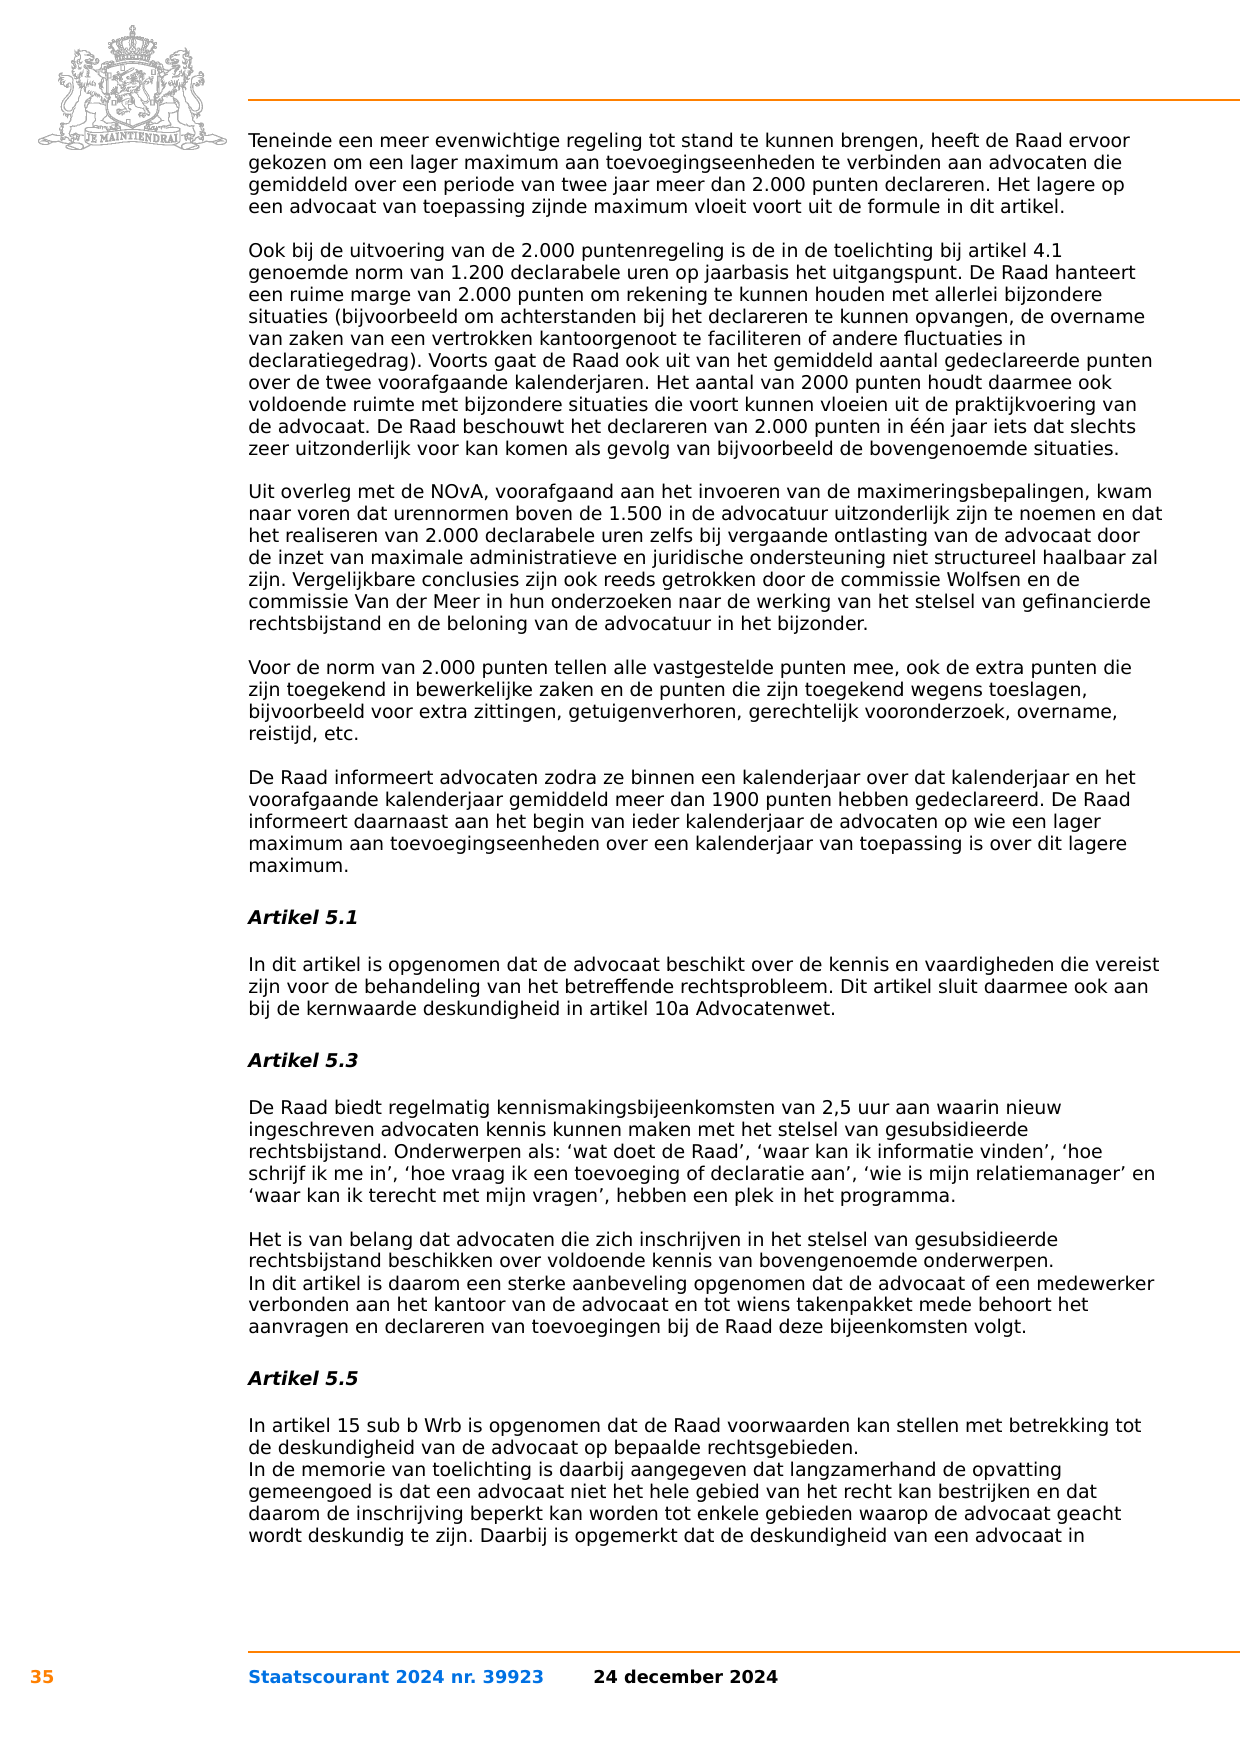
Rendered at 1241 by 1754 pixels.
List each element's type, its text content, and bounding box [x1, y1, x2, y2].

subtitle Artikel 5.1 [248, 907, 1163, 929]
subtitle Artikel 5.5 [248, 1368, 1163, 1390]
text De Raad biedt regelmatig kennismakingsbijeenkomsten van 2,5 uur aan waarin nieuw ingeschreven advocaten kennis kunnen maken met het stelsel van gesubsidieerde rechtsbijstand. Onderwerpen als: ‘wat doet de Raad’, ‘waar kan ik informatie vinden’, ‘hoe schrijf ik me in’, ‘hoe vraag ik een toevoeging of declaratie aan’, ‘wie is mijn relatiemanager’ en ‘waar kan ik terecht met mijn vragen’, hebben een plek in het programma. [248, 1097, 1163, 1207]
text Teneinde een meer evenwichtige regeling tot stand te kunnen brengen, heeft de Raad ervoor gekozen om een lager maximum aan toevoegingseenheden te verbinden aan advocaten die gemiddeld over een periode van twee jaar meer dan 2.000 punten declareren. Het lagere op een advocaat van toepassing zijnde maximum vloeit voort uit de formule in dit artikel. [248, 130, 1163, 218]
text In dit artikel is opgenomen dat de advocaat beschikt over de kennis en vaardigheden die vereist zijn voor de behandeling van het betreffende rechtsprobleem. Dit artikel sluit daarmee ook aan bij de kernwaarde deskundigheid in artikel 10a Advocatenwet. [248, 954, 1163, 1020]
text In artikel 15 sub b Wrb is opgenomen dat de Raad voorwaarden kan stellen met betrekking tot de deskundigheid van de advocaat op bepaalde rechtsgebieden. [248, 1415, 1163, 1459]
text In dit artikel is daarom een sterke aanbeveling opgenomen dat de advocaat of een medewerker verbonden aan het kantoor van de advocaat en tot wiens takenpakket mede behoort het aanvragen en declareren van toevoegingen bij de Raad deze bijeenkomsten volgt. [248, 1272, 1163, 1338]
text Uit overleg met de NOvA, voorafgaand aan het invoeren van de maximeringsbepalingen, kwam naar voren dat urennormen boven de 1.500 in de advocatuur uitzonderlijk zijn te noemen en dat het realiseren van 2.000 declarabele uren zelfs bij vergaande ontlasting van de advocaat door de inzet van maximale administratieve en juridische ondersteuning niet structureel haalbaar zal zijn. Vergelijkbare conclusies zijn ook reeds getrokken door de commissie Wolfsen en de commissie Van der Meer in hun onderzoeken naar de werking van het stelsel van gefinancierde rechtsbijstand en de beloning van de advocatuur in het bijzonder. [248, 481, 1163, 635]
text Ook bij de uitvoering van de 2.000 puntenregeling is de in de toelichting bij artikel 4.1 genoemde norm van 1.200 declarabele uren op jaarbasis het uitgangspunt. De Raad hanteert een ruime marge van 2.000 punten om rekening te kunnen houden met allerlei bijzondere situaties (bijvoorbeeld om achterstanden bij het declareren te kunnen opvangen, de overname van zaken van een vertrokken kantoorgenoot te faciliteren of andere fluctuaties in declaratiegedrag). Voorts gaat de Raad ook uit van het gemiddeld aantal gedeclareerde punten over de twee voorafgaande kalenderjaren. Het aantal van 2000 punten houdt daarmee ook voldoende ruimte met bijzondere situaties die voort kunnen vloeien uit de praktijkvoering van de advocaat. De Raad beschouwt het declareren van 2.000 punten in één jaar iets dat slechts zeer uitzonderlijk voor kan komen als gevolg van bijvoorbeeld de bovengenoemde situaties. [248, 240, 1163, 459]
subtitle Artikel 5.3 [248, 1050, 1163, 1072]
text De Raad informeert advocaten zodra ze binnen een kalenderjaar over dat kalenderjaar en het voorafgaande kalenderjaar gemiddeld meer dan 1900 punten hebben gedeclareerd. De Raad informeert daarnaast aan het begin van ieder kalenderjaar de advocaten op wie een lager maximum aan toevoegingseenheden over een kalenderjaar van toepassing is over dit lagere maximum. [248, 767, 1163, 877]
text In de memorie van toelichting is daarbij aangegeven dat langzamerhand de opvatting gemeengoed is dat een advocaat niet het hele gebied van het recht kan bestrijken en dat daarom de inschrijving beperkt kan worden tot enkele gebieden waarop de advocaat geacht wordt deskundig te zijn. Daarbij is opgemerkt dat de deskundigheid van een advocaat in [248, 1459, 1163, 1547]
picture [38, 25, 227, 150]
text Het is van belang dat advocaten die zich inschrijven in het stelsel van gesubsidieerde rechtsbijstand beschikken over voldoende kennis van bovengenoemde onderwerpen. [248, 1228, 1163, 1272]
text Voor de norm van 2.000 punten tellen alle vastgestelde punten mee, ook de extra punten die zijn toegekend in bewerkelijke zaken en de punten die zijn toegekend wegens toeslagen, bijvoorbeeld voor extra zittingen, getuigenverhoren, gerechtelijk vooronderzoek, overname, reistijd, etc. [248, 657, 1163, 745]
